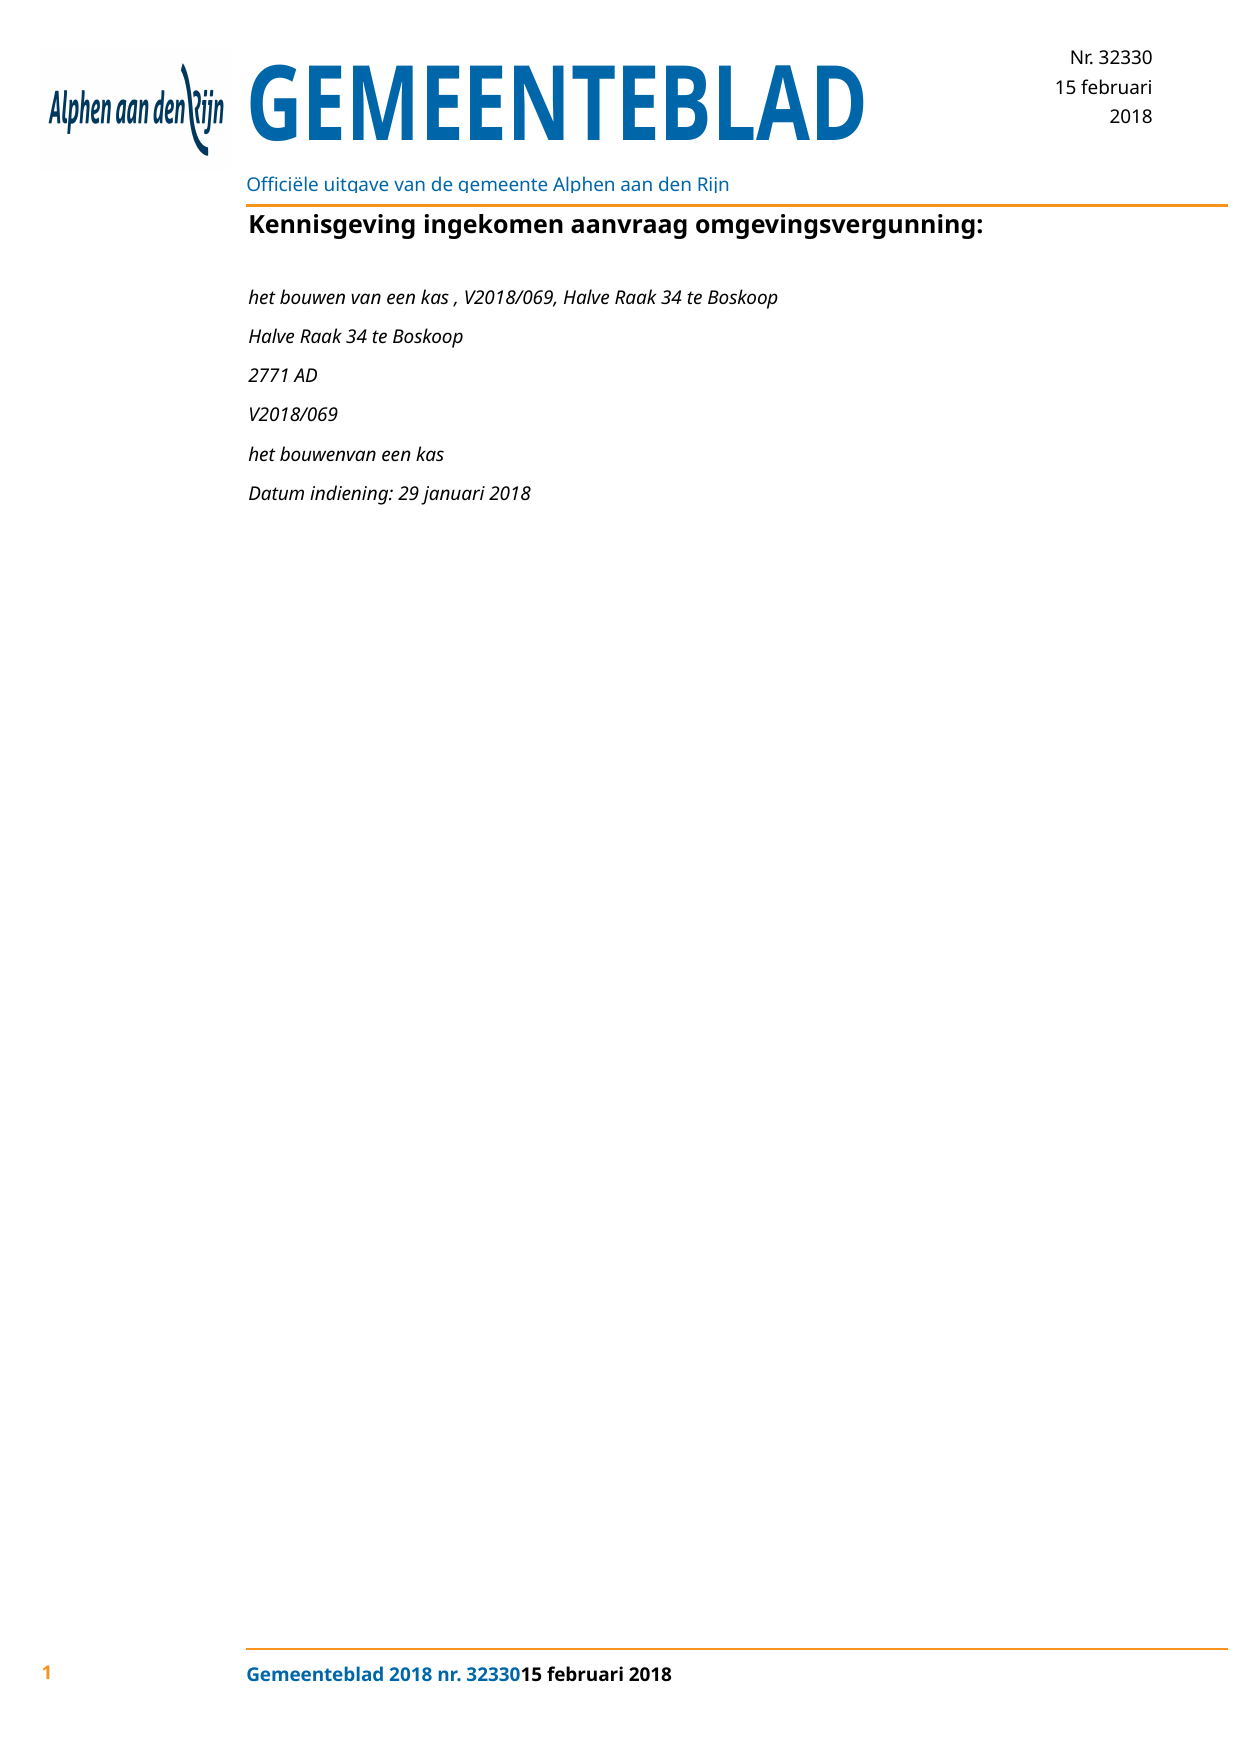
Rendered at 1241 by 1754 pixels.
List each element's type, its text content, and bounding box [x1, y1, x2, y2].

picture [41, 47, 231, 172]
text Datum indiening: 29 januari 2018 [248, 480, 1152, 506]
text V2018/069 [248, 402, 1152, 427]
text het bouwenvan een kas [248, 441, 1152, 467]
text Halve Raak 34 te Boskoop [248, 323, 1152, 349]
text het bouwen van een kas , V2018/069, Halve Raak 34 te Boskoop [248, 284, 1152, 309]
text 2771 AD [248, 362, 1152, 388]
text Kennisgeving ingekomen aanvraag omgevingsvergunning: [248, 207, 1152, 241]
